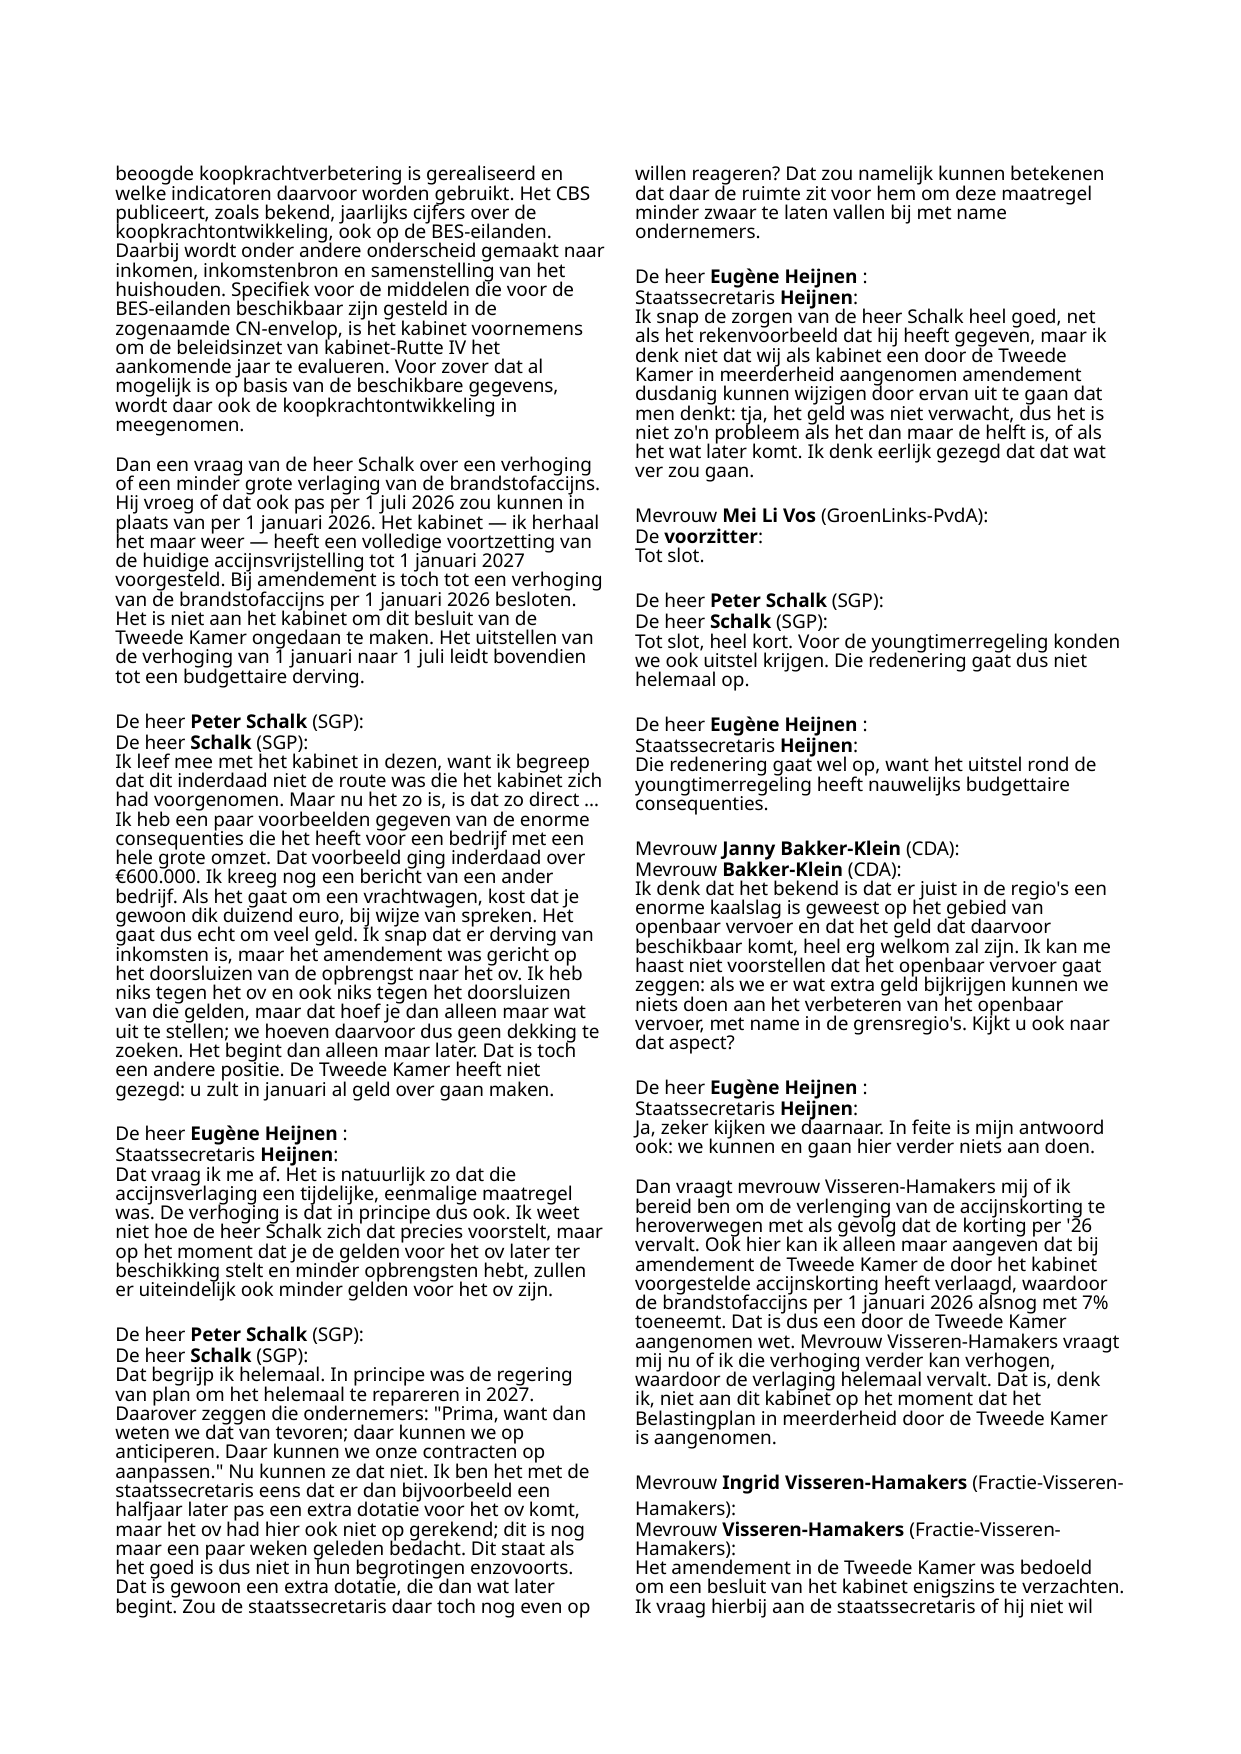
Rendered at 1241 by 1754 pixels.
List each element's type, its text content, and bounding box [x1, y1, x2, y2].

text Mevrouw Ingrid Visseren-Hamakers (Fractie-Visseren-Hamakers): [635, 1469, 1125, 1521]
text Tot slot. [635, 547, 1125, 567]
text Ik leef mee met het kabinet in dezen, want ik begreep dat dit inderdaad niet de route was die het kabinet zich had voorgenomen. Maar nu het zo is, is dat zo direct … Ik heb een paar voorbeelden gegeven van de enorme consequenties die het heeft voor een bedrijf met een hele grote omzet. Dat voorbeeld ging inderdaad over €600.000. Ik kreeg nog een bericht van een ander bedrijf. Als het gaat om een vrachtwagen, kost dat je gewoon dik duizend euro, bij wijze van spreken. Het gaat dus echt om veel geld. Ik snap dat er derving van inkomsten is, maar het amendement was gericht op het doorsluizen van de opbrengst naar het ov. Ik heb niks tegen het ov en ook niks tegen het doorsluizen van die gelden, maar dat hoef je dan alleen maar wat uit te stellen; we hoeven daarvoor dus geen dekking te zoeken. Het begint dan alleen maar later. Dat is toch een andere positie. De Tweede Kamer heeft niet gezegd: u zult in januari al geld over gaan maken. [115, 753, 605, 1100]
text Mevrouw Visseren-Hamakers (Fractie-Visseren-Hamakers): [635, 1521, 1125, 1559]
text De voorzitter: [635, 528, 1125, 547]
text Dan een vraag van de heer Schalk over een verhoging of een minder grote verlaging van de brandstofaccijns. Hij vroeg of dat ook pas per 1 juli 2026 zou kunnen in plaats van per 1 januari 2026. Het kabinet — ik herhaal het maar weer — heeft een volledige voortzetting van de huidige accijnsvrijstelling tot 1 januari 2027 voorgesteld. Bij amendement is toch tot een verhoging van de brandstofaccijns per 1 januari 2026 besloten. Het is niet aan het kabinet om dit besluit van de Tweede Kamer ongedaan te maken. Het uitstellen van de verhoging van 1 januari naar 1 juli leidt bovendien tot een budgettaire derving. [115, 456, 605, 687]
text De heer Peter Schalk (SGP): [115, 708, 605, 734]
text Ik snap de zorgen van de heer Schalk heel goed, net als het rekenvoorbeeld dat hij heeft gegeven, maar ik denk niet dat wij als kabinet een door de Tweede Kamer in meerderheid aangenomen amendement dusdanig kunnen wijzigen door ervan uit te gaan dat men denkt: tja, het geld was niet verwacht, dus het is niet zo'n probleem als het dan maar de helft is, of als het wat later komt. Ik denk eerlijk gezegd dat dat wat ver zou gaan. [635, 308, 1125, 482]
text Dat vraag ik me af. Het is natuurlijk zo dat die accijnsverlaging een tijdelijke, eenmalige maatregel was. De verhoging is dat in principe dus ook. Ik weet niet hoe de heer Schalk zich dat precies voorstelt, maar op het moment dat je de gelden voor het ov later ter beschikking stelt en minder opbrengsten hebt, zullen er uiteindelijk ook minder gelden voor het ov zijn. [115, 1166, 605, 1301]
text Dan vraagt mevrouw Visseren-Hamakers mij of ik bereid ben om de verlenging van de accijnskorting te heroverwegen met als gevolg dat de korting per '26 vervalt. Ook hier kan ik alleen maar aangeven dat bij amendement de Tweede Kamer de door het kabinet voorgestelde accijnskorting heeft verlaagd, waardoor de brandstofaccijns per 1 januari 2026 alsnog met 7% toeneemt. Dat is dus een door de Tweede Kamer aangenomen wet. Mevrouw Visseren-Hamakers vraagt mij nu of ik die verhoging verder kan verhogen, waardoor de verlaging helemaal vervalt. Dat is, denk ik, niet aan dit kabinet op het moment dat het Belastingplan in meerderheid door de Tweede Kamer is aangenomen. [635, 1178, 1125, 1448]
text De heer Peter Schalk (SGP): [635, 588, 1125, 613]
text Staatssecretaris Heijnen: [635, 1100, 1125, 1119]
text Staatssecretaris Heijnen: [635, 737, 1125, 756]
text De heer Eugène Heijnen : [635, 711, 1125, 737]
text De heer Eugène Heijnen : [635, 263, 1125, 289]
text De heer Schalk (SGP): [115, 734, 605, 753]
text Ik denk dat het bekend is dat er juist in de regio's een enorme kaalslag is geweest op het gebied van openbaar vervoer en dat het geld dat daarvoor beschikbaar komt, heel erg welkom zal zijn. Ik kan me haast niet voorstellen dat het openbaar vervoer gaat zeggen: als we er wat extra geld bijkrijgen kunnen we niets doen aan het verbeteren van het openbaar vervoer, met name in de grensregio's. Kijkt u ook naar dat aspect? [635, 880, 1125, 1053]
text Mevrouw Bakker-Klein (CDA): [635, 861, 1125, 880]
text beoogde koopkrachtverbetering is gerealiseerd en welke indicatoren daarvoor worden gebruikt. Het CBS publiceert, zoals bekend, jaarlijks cijfers over de koopkrachtontwikkeling, ook op de BES-eilanden. Daarbij wordt onder andere onderscheid gemaakt naar inkomen, inkomstenbron en samenstelling van het huishouden. Specifiek voor de middelen die voor de BES-eilanden beschikbaar zijn gesteld in de zogenaamde CN-envelop, is het kabinet voornemens om de beleidsinzet van kabinet-Rutte IV het aankomende jaar te evalueren. Voor zover dat al mogelijk is op basis van de beschikbare gegevens, wordt daar ook de koopkrachtontwikkeling in meegenomen. [115, 165, 605, 435]
text Ja, zeker kijken we daarnaar. In feite is mijn antwoord ook: we kunnen en gaan hier verder niets aan doen. [635, 1119, 1125, 1158]
text Mevrouw Janny Bakker-Klein (CDA): [635, 835, 1125, 861]
text De heer Schalk (SGP): [635, 613, 1125, 633]
text Dat begrijp ik helemaal. In principe was de regering van plan om het helemaal te repareren in 2027. Daarover zeggen die ondernemers: "Prima, want dan weten we dat van tevoren; daar kunnen we op anticiperen. Daar kunnen we onze contracten op aanpassen." Nu kunnen ze dat niet. Ik ben het met de staatssecretaris eens dat er dan bijvoorbeeld een halfjaar later pas een extra dotatie voor het ov komt, maar het ov had hier ook niet op gerekend; dit is nog maar een paar weken geleden bedacht. Dit staat als het goed is dus niet in hun begrotingen enzovoorts. Dat is gewoon een extra dotatie, die dan wat later begint. Zou de staatssecretaris daar toch nog even op [115, 1366, 605, 1617]
text Mevrouw Mei Li Vos (GroenLinks-PvdA): [635, 502, 1125, 528]
text De heer Eugène Heijnen : [115, 1121, 605, 1146]
text De heer Eugène Heijnen : [635, 1074, 1125, 1100]
text willen reageren? Dat zou namelijk kunnen betekenen dat daar de ruimte zit voor hem om deze maatregel minder zwaar te laten vallen bij met name ondernemers. [635, 165, 1125, 242]
text Het amendement in de Tweede Kamer was bedoeld om een besluit van het kabinet enigszins te verzachten. Ik vraag hierbij aan de staatssecretaris of hij niet wil [635, 1559, 1125, 1617]
text Tot slot, heel kort. Voor de youngtimerregeling konden we ook uitstel krijgen. Die redenering gaat dus niet helemaal op. [635, 633, 1125, 690]
text Staatssecretaris Heijnen: [635, 289, 1125, 308]
text De heer Schalk (SGP): [115, 1347, 605, 1366]
text Staatssecretaris Heijnen: [115, 1146, 605, 1166]
text Die redenering gaat wel op, want het uitstel rond de youngtimerregeling heeft nauwelijks budgettaire consequenties. [635, 756, 1125, 814]
text De heer Peter Schalk (SGP): [115, 1321, 605, 1347]
